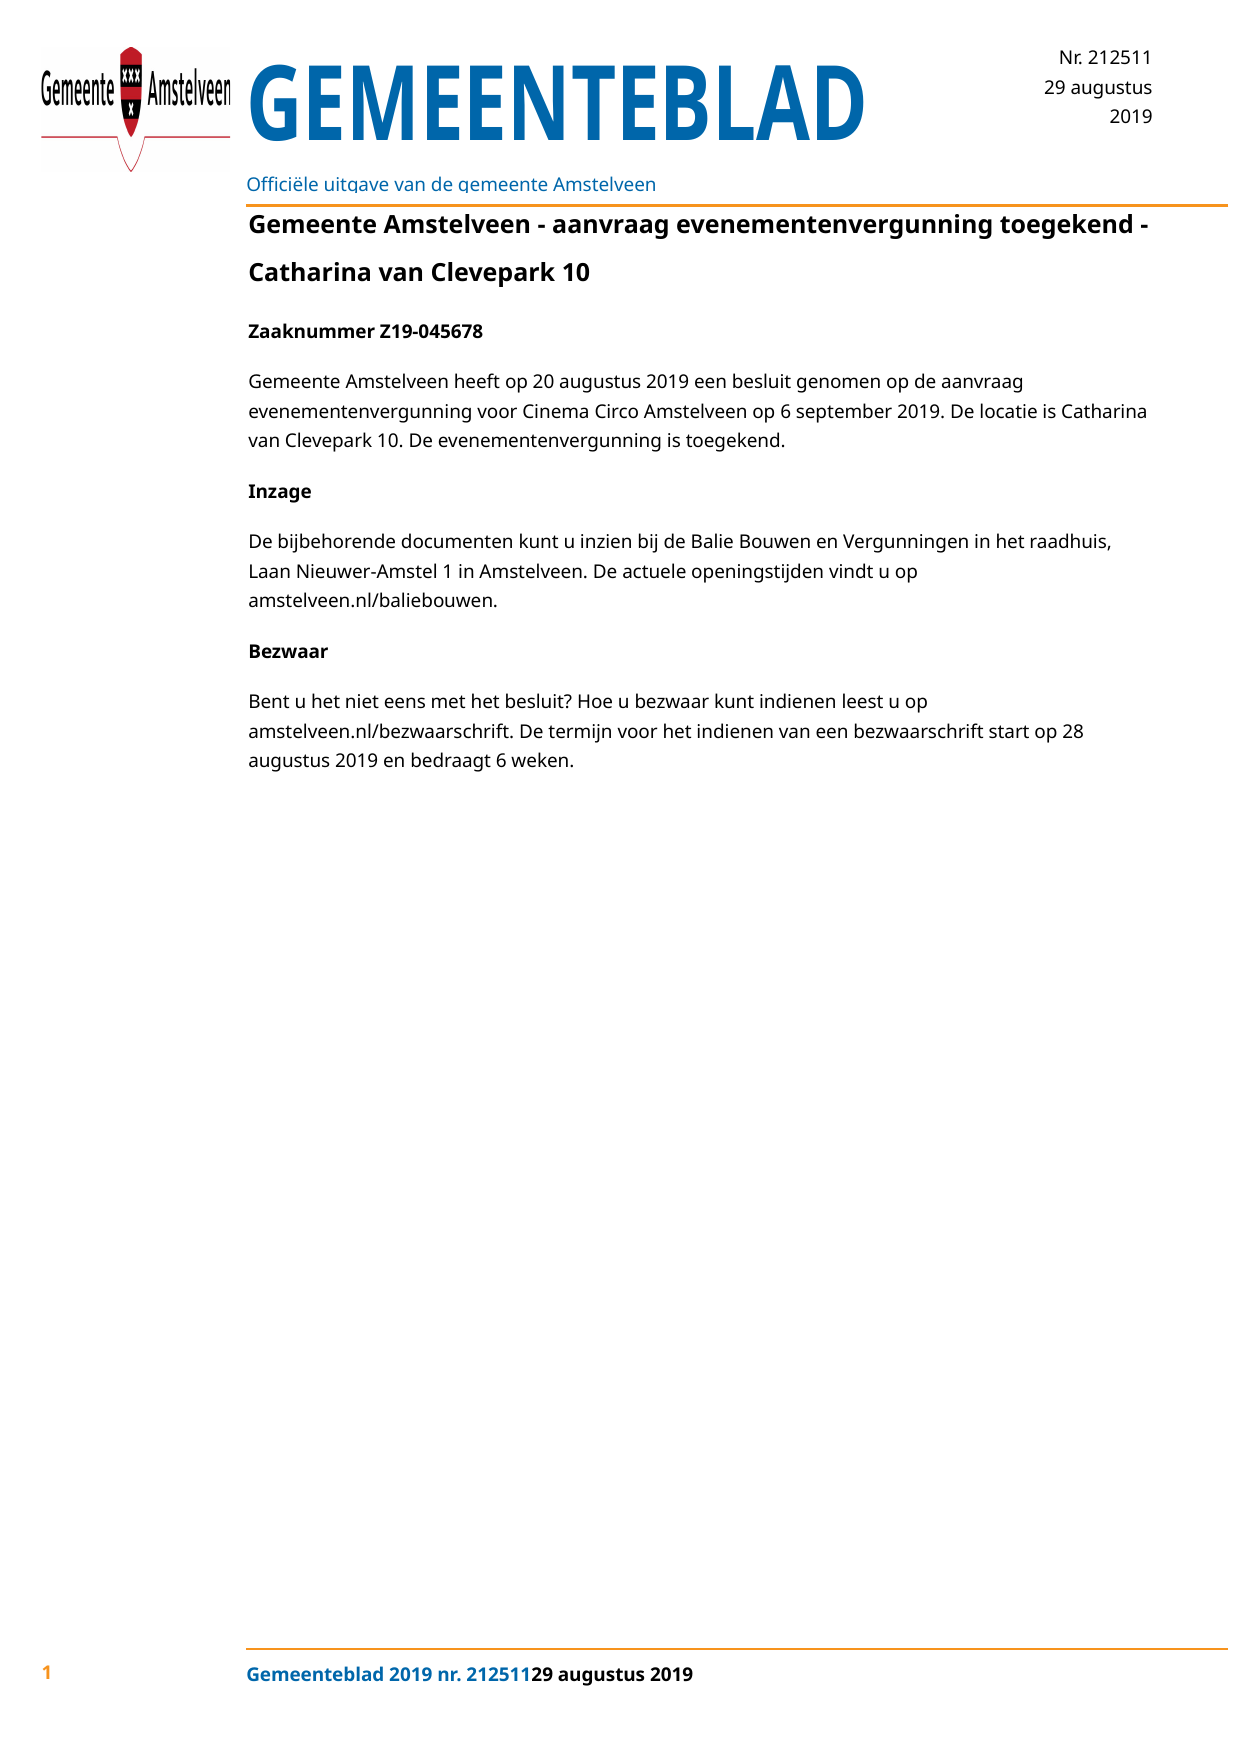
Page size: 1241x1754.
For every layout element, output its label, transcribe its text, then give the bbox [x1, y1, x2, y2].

text Zaaknummer Z19-045678 [248, 318, 1152, 344]
text Bezwaar [248, 638, 1152, 664]
text Bent u het niet eens met het besluit? Hoe u bezwaar kunt indienen leest u op amstelveen.nl/bezwaarschrift. De termijn voor het indienen van een bezwaarschrift start op 28 augustus 2019 en bedraagt 6 weken. [248, 688, 1152, 773]
text Gemeente Amstelveen heeft op 20 augustus 2019 een besluit genomen op de aanvraag evenementenvergunning voor Cinema Circo Amstelveen op 6 september 2019. De locatie is Catharina van Clevepark 10. De evenementenvergunning is toegekend. [248, 368, 1152, 453]
picture [41, 47, 231, 172]
text Gemeente Amstelveen - aanvraag evenementenvergunning toegekend - Catharina van Clevepark 10 [248, 207, 1152, 288]
text De bijbehorende documenten kunt u inzien bij de Balie Bouwen en Vergunningen in het raadhuis, Laan Nieuwer-Amstel 1 in Amstelveen. De actuele openingstijden vindt u op amstelveen.nl/baliebouwen. [248, 528, 1152, 613]
text Inzage [248, 478, 1152, 504]
